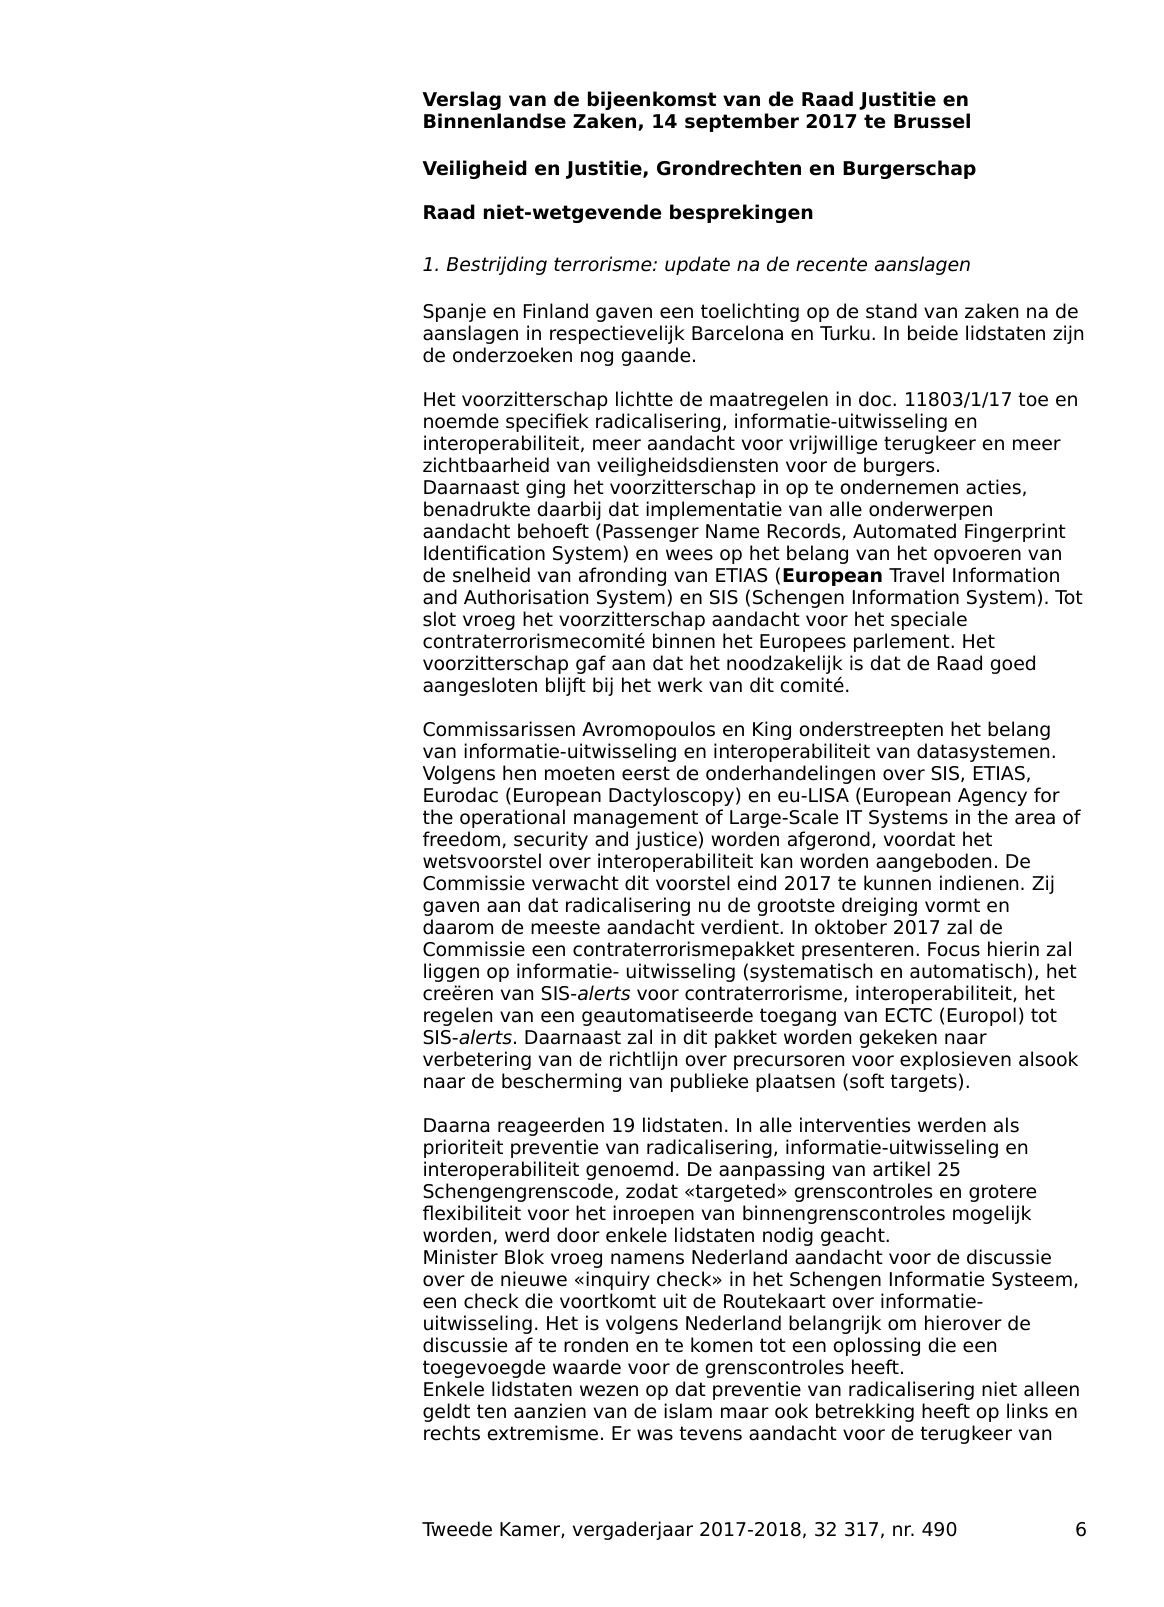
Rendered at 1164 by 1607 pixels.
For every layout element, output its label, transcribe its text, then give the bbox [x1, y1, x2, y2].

text Daarnaast ging het voorzitterschap in op te ondernemen acties, benadrukte daarbij dat implementatie van alle onderwerpen aandacht behoeft (Passenger Name Records, Automated Fingerprint Identification System) en wees op het belang van het opvoeren van de snelheid van afronding van ETIAS (European Travel Information and Authorisation System) en SIS (Schengen Information System). Tot slot vroeg het voorzitterschap aandacht voor het speciale contraterrorismecomité binnen het Europees parlement. Het voorzitterschap gaf aan dat het noodzakelijk is dat de Raad goed aangesloten blijft bij het werk van dit comité. [422, 477, 1087, 697]
text Commissarissen Avromopoulos en King onderstreepten het belang van informatie-uitwisseling en interoperabiliteit van datasystemen. Volgens hen moeten eerst de onderhandelingen over SIS, ETIAS, Eurodac (European Dactyloscopy) en eu-LISA (European Agency for the operational management of Large-Scale IT Systems in the area of freedom, security and justice) worden afgerond, voordat het wetsvoorstel over interoperabiliteit kan worden aangeboden. De Commissie verwacht dit voorstel eind 2017 te kunnen indienen. Zij gaven aan dat radicalisering nu de grootste dreiging vormt en daarom de meeste aandacht verdient. In oktober 2017 zal de Commissie een contraterrorismepakket presenteren. Focus hierin zal liggen op informatie- uitwisseling (systematisch en automatisch), het creëren van SIS-alerts voor contraterrorisme, interoperabiliteit, het regelen van een geautomatiseerde toegang van ECTC (Europol) tot SIS-alerts. Daarnaast zal in dit pakket worden gekeken naar verbetering van de richtlijn over precursoren voor explosieven alsook naar de bescherming van publieke plaatsen (soft targets). [422, 719, 1087, 1093]
text Daarna reageerden 19 lidstaten. In alle interventies werden als prioriteit preventie van radicalisering, informatie-uitwisseling en interoperabiliteit genoemd. De aanpassing van artikel 25 Schengengrenscode, zodat «targeted» grenscontroles en grotere flexibiliteit voor het inroepen van binnengrenscontroles mogelijk worden, werd door enkele lidstaten nodig geacht. [422, 1115, 1087, 1247]
subtitle Veiligheid en Justitie, Grondrechten en Burgerschap [422, 158, 1087, 180]
text Spanje en Finland gaven een toelichting op de stand van zaken na de aanslagen in respectievelijk Barcelona en Turku. In beide lidstaten zijn de onderzoeken nog gaande. [422, 301, 1087, 367]
text Het voorzitterschap lichtte de maatregelen in doc. 11803/1/17 toe en noemde specifiek radicalisering, informatie-uitwisseling en interoperabiliteit, meer aandacht voor vrijwillige terugkeer en meer zichtbaarheid van veiligheidsdiensten voor de burgers. [422, 389, 1087, 477]
subtitle Raad niet-wetgevende besprekingen [422, 202, 1087, 224]
subtitle 1. Bestrijding terrorisme: update na de recente aanslagen [422, 254, 1087, 276]
text Minister Blok vroeg namens Nederland aandacht voor de discussie over de nieuwe «inquiry check» in het Schengen Informatie Systeem, een check die voortkomt uit de Routekaart over informatie-uitwisseling. Het is volgens Nederland belangrijk om hierover de discussie af te ronden en te komen tot een oplossing die een toegevoegde waarde voor de grenscontroles heeft. [422, 1247, 1087, 1379]
subtitle Verslag van de bijeenkomst van de Raad Justitie en Binnenlandse Zaken, 14 september 2017 te Brussel [422, 89, 1087, 133]
text Enkele lidstaten wezen op dat preventie van radicalisering niet alleen geldt ten aanzien van de islam maar ook betrekking heeft op links en rechts extremisme. Er was tevens aandacht voor de terugkeer van [422, 1379, 1087, 1445]
